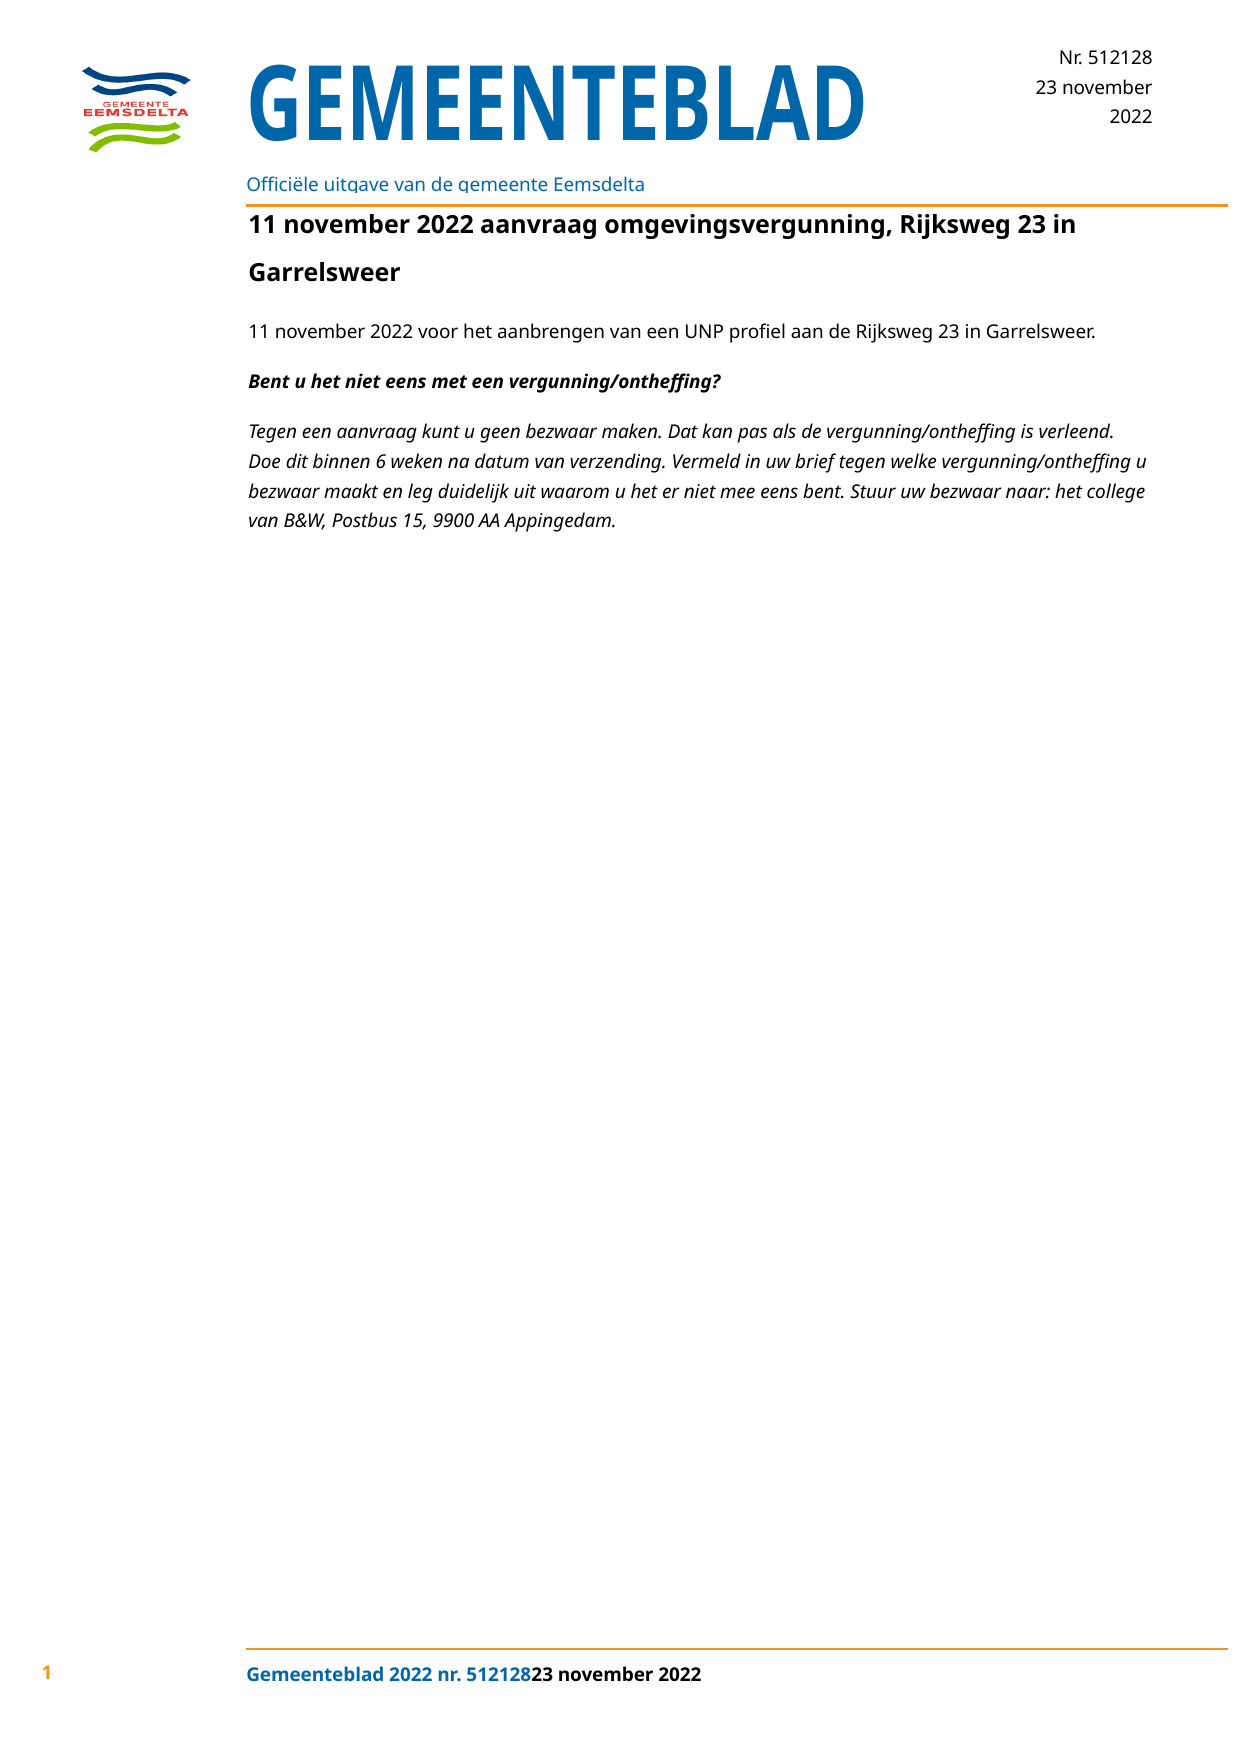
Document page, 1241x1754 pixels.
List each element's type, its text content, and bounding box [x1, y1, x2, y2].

text Bent u het niet eens met een vergunning/ontheffing? [248, 368, 1152, 394]
text 11 november 2022 aanvraag omgevingsvergunning, Rijksweg 23 in Garrelsweer [248, 207, 1152, 288]
text Tegen een aanvraag kunt u geen bezwaar maken. Dat kan pas als de vergunning/ontheffing is verleend. Doe dit binnen 6 weken na datum van verzending. Vermeld in uw brief tegen welke vergunning/ontheffing u bezwaar maakt en leg duidelijk uit waarom u het er niet mee eens bent. Stuur uw bezwaar naar: het college van B&W, Postbus 15, 9900 AA Appingedam. [248, 419, 1152, 533]
picture [41, 47, 231, 172]
text 11 november 2022 voor het aanbrengen van een UNP profiel aan de Rijksweg 23 in Garrelsweer. [248, 318, 1152, 344]
